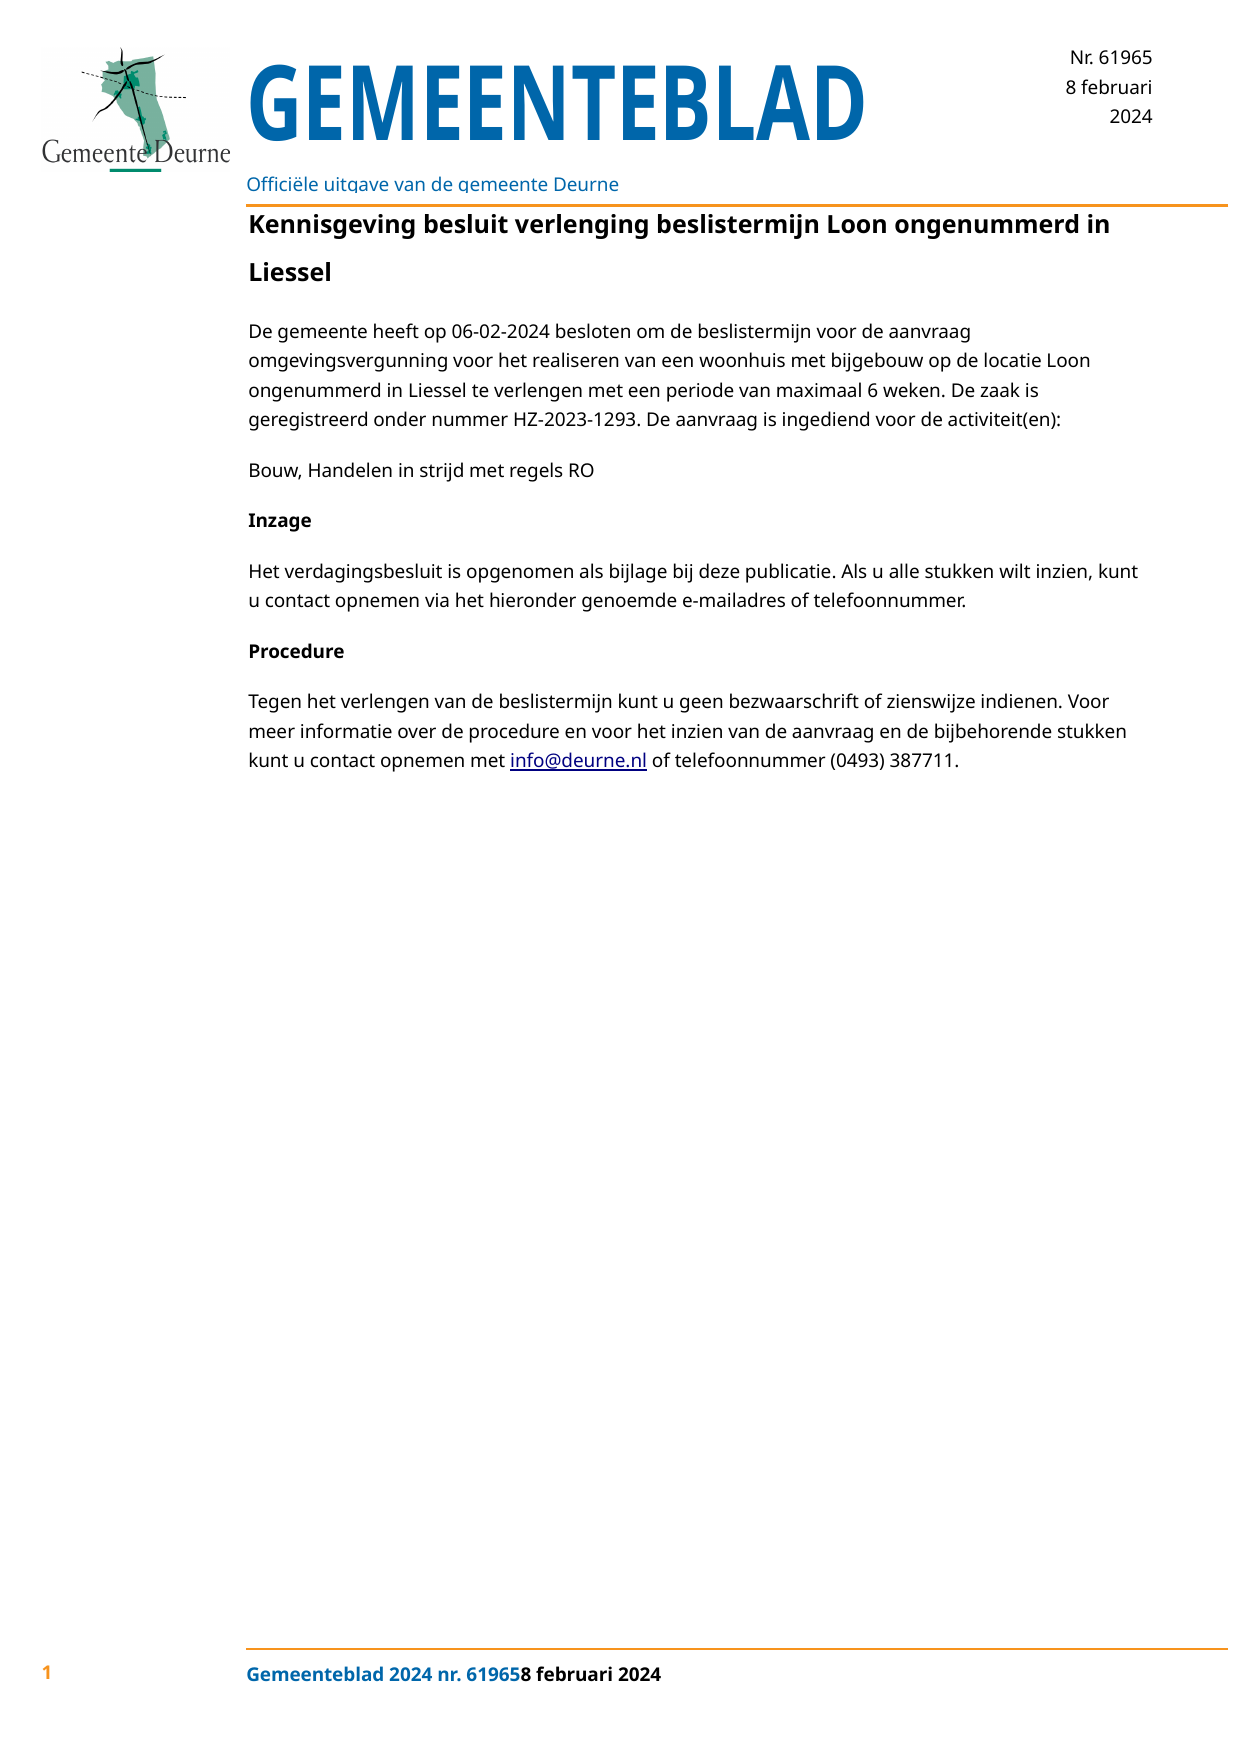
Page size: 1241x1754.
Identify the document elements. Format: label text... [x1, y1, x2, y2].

picture [41, 47, 231, 172]
text Inzage [248, 507, 1152, 533]
text De gemeente heeft op 06-02-2024 besloten om de beslistermijn voor de aanvraag omgevingsvergunning voor het realiseren van een woonhuis met bijgebouw op de locatie Loon ongenummerd in Liessel te verlengen met een periode van maximaal 6 weken. De zaak is geregistreerd onder nummer HZ-2023-1293. De aanvraag is ingediend voor de activiteit(en): [248, 318, 1152, 432]
text Het verdagingsbesluit is opgenomen als bijlage bij deze publicatie. Als u alle stukken wilt inzien, kunt u contact opnemen via het hieronder genoemde e-mailadres of telefoonnummer. [248, 558, 1152, 613]
text Procedure [248, 638, 1152, 664]
text Tegen het verlengen van de beslistermijn kunt u geen bezwaarschrift of zienswijze indienen. Voor meer informatie over de procedure en voor het inzien van de aanvraag en de bijbehorende stukken kunt u contact opnemen met info@deurne.nl of telefoonnummer (0493) 387711. [248, 688, 1152, 773]
text Bouw, Handelen in strijd met regels RO [248, 457, 1152, 483]
text Kennisgeving besluit verlenging beslistermijn Loon ongenummerd in Liessel [248, 207, 1152, 288]
